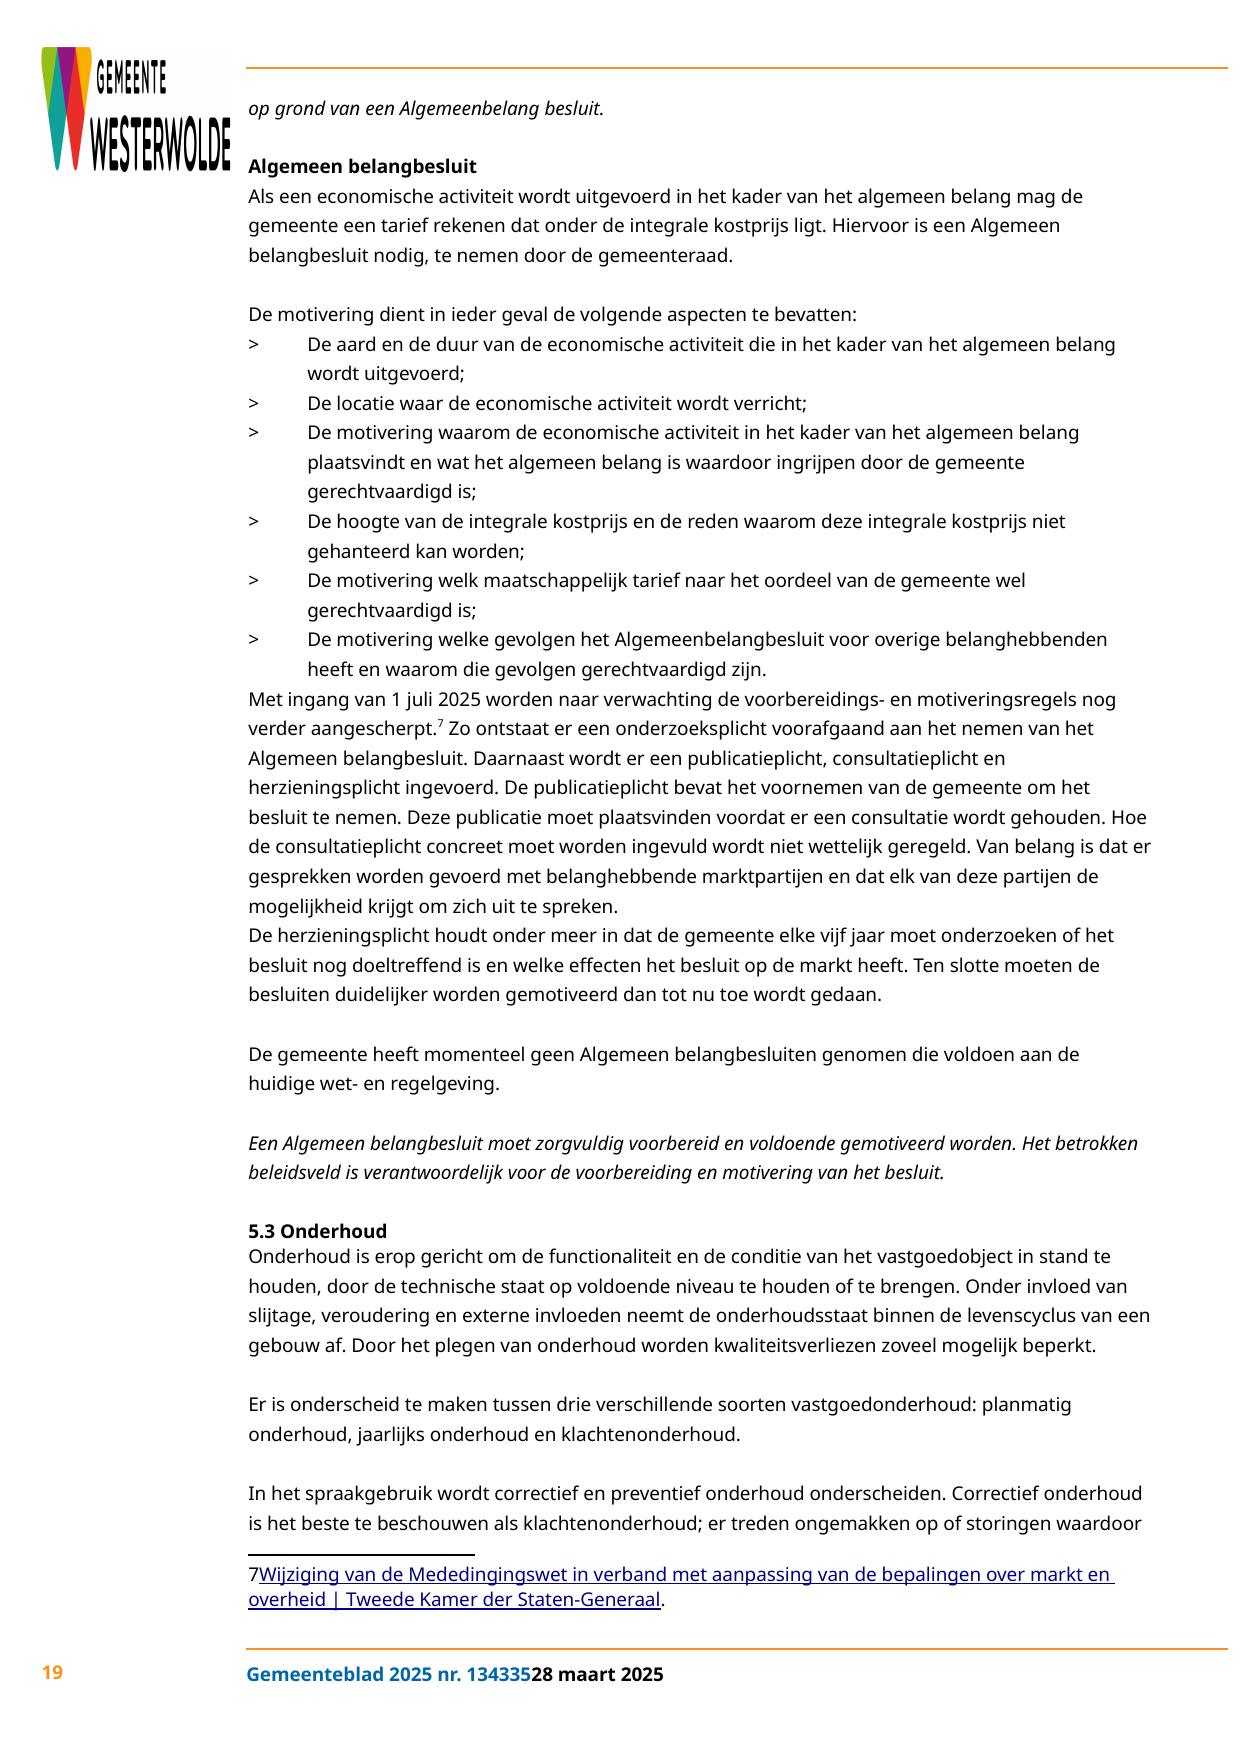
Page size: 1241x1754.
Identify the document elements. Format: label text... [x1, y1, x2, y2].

list De motivering welk maatschappelijk tarief naar het oordeel van de gemeente wel gerechtvaardigd is; [248, 567, 1152, 623]
text Wijziging van de Mededingingswet in verband met aanpassing van de bepalingen over markt en overheid | Tweede Kamer der Staten-Generaal. [248, 1561, 1152, 1612]
text Als een economische activiteit wordt uitgevoerd in het kader van het algemeen belang mag de gemeente een tarief rekenen dat onder de integrale kostprijs ligt. Hiervoor is een Algemeen belangbesluit nodig, te nemen door de gemeenteraad. [248, 183, 1152, 268]
text Met ingang van 1 juli 2025 worden naar verwachting de voorbereidings- en motiveringsregels nog verder aangescherpt. Zo ontstaat er een onderzoeksplicht voorafgaand aan het nemen van het Algemeen belangbesluit. Daarnaast wordt er een publicatieplicht, consultatieplicht en herzieningsplicht ingevoerd. De publicatieplicht bevat het voornemen van de gemeente om het besluit te nemen. Deze publicatie moet plaatsvinden voordat er een consultatie wordt gehouden. Hoe de consultatieplicht concreet moet worden ingevuld wordt niet wettelijk geregeld. Van belang is dat er gesprekken worden gevoerd met belanghebbende marktpartijen en dat elk van deze partijen de mogelijkheid krijgt om zich uit te spreken. [248, 686, 1152, 919]
list De motivering waarom de economische activiteit in het kader van het algemeen belang plaatsvindt en wat het algemeen belang is waardoor ingrijpen door de gemeente gerechtvaardigd is; [248, 419, 1152, 504]
text Onderhoud is erop gericht om de functionaliteit en de conditie van het vastgoedobject in stand te houden, door de technische staat op voldoende niveau te houden of te brengen. Onder invloed van slijtage, veroudering en externe invloeden neemt de onderhoudsstaat binnen de levenscyclus van een gebouw af. Door het plegen van onderhoud worden kwaliteitsverliezen zoveel mogelijk beperkt. [248, 1243, 1152, 1358]
text De motivering dient in ieder geval de volgende aspecten te bevatten: [248, 301, 1152, 327]
list De motivering welke gevolgen het Algemeenbelangbesluit voor overige belanghebbenden heeft en waarom die gevolgen gerechtvaardigd zijn. [248, 627, 1152, 682]
table_header Een Algemeen belangbesluit moet zorgvuldig voorbereid en voldoende gemotiveerd worden. Het betrokken beleidsveld is verantwoordelijk voor de voorbereiding en motivering van het besluit. [248, 1130, 1152, 1185]
text De gemeente heeft momenteel geen Algemeen belangbesluiten genomen die voldoen aan de huidige wet- en regelgeving. [248, 1041, 1152, 1096]
list De aard en de duur van de economische activiteit die in het kader van het algemeen belang wordt uitgevoerd; [248, 331, 1152, 386]
text Algemeen belangbesluit [248, 153, 1152, 179]
text De herzieningsplicht houdt onder meer in dat de gemeente elke vijf jaar moet onderzoeken of het besluit nog doeltreffend is en welke effecten het besluit op de markt heeft. Ten slotte moeten de besluiten duidelijker worden gemotiveerd dan tot nu toe wordt gedaan. [248, 922, 1152, 1007]
text Er is onderscheid te maken tussen drie verschillende soorten vastgoedonderhoud: planmatig onderhoud, jaarlijks onderhoud en klachtenonderhoud. [248, 1391, 1152, 1447]
list De hoogte van de integrale kostprijs en de reden waarom deze integrale kostprijs niet gehanteerd kan worden; [248, 508, 1152, 564]
picture [41, 47, 231, 172]
table_header op grond van een Algemeenbelang besluit. [248, 95, 1152, 121]
list De locatie waar de economische activiteit wordt verricht; [248, 390, 1152, 416]
text 5.3 Onderhoud [248, 1218, 1152, 1243]
text In het spraakgebruik wordt correctief en preventief onderhoud onderscheiden. Correctief onderhoud is het beste te beschouwen als klachtenonderhoud; er treden ongemakken op of storingen waardoor [248, 1480, 1152, 1536]
